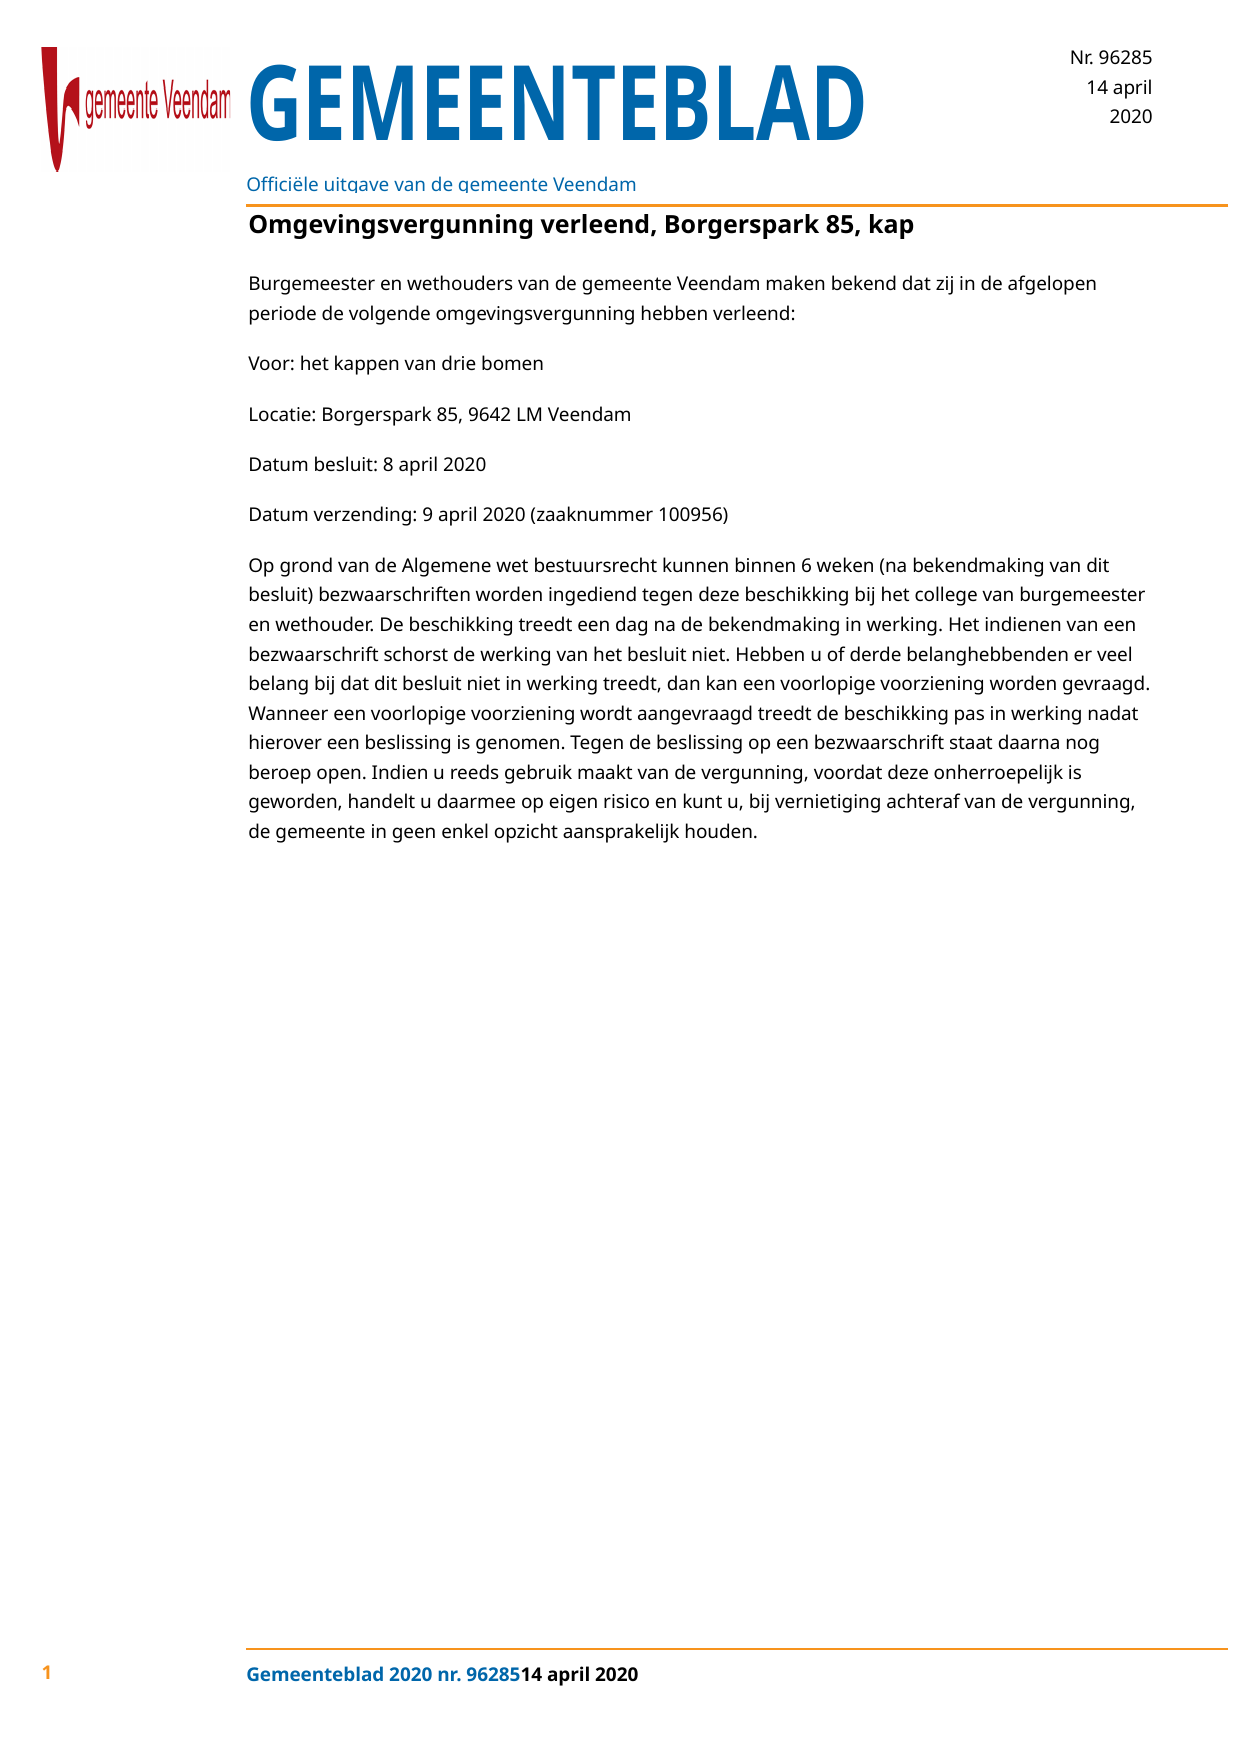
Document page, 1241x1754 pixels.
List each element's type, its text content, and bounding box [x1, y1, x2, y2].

text Datum besluit: 8 april 2020 [248, 451, 1152, 477]
text Datum verzending: 9 april 2020 (zaaknummer 100956) [248, 502, 1152, 527]
picture [41, 47, 231, 172]
text Locatie: Borgerspark 85, 9642 LM Veendam [248, 401, 1152, 426]
text Op grond van de Algemene wet bestuursrecht kunnen binnen 6 weken (na bekendmaking van dit besluit) bezwaarschriften worden ingediend tegen deze beschikking bij het college van burgemeester en wethouder. De beschikking treedt een dag na de bekendmaking in werking. Het indienen van een bezwaarschrift schorst de werking van het besluit niet. Hebben u of derde belanghebbenden er veel belang bij dat dit besluit niet in werking treedt, dan kan een voorlopige voorziening worden gevraagd. Wanneer een voorlopige voorziening wordt aangevraagd treedt de beschikking pas in werking nadat hierover een beslissing is genomen. Tegen de beslissing op een bezwaarschrift staat daarna nog beroep open. Indien u reeds gebruik maakt van de vergunning, voordat deze onherroepelijk is geworden, handelt u daarmee op eigen risico en kunt u, bij vernietiging achteraf van de vergunning, de gemeente in geen enkel opzicht aansprakelijk houden. [248, 552, 1152, 844]
text Burgemeester en wethouders van de gemeente Veendam maken bekend dat zij in de afgelopen periode de volgende omgevingsvergunning hebben verleend: [248, 270, 1152, 326]
text Omgevingsvergunning verleend, Borgerspark 85, kap [248, 207, 1152, 241]
text Voor: het kappen van drie bomen [248, 350, 1152, 376]
